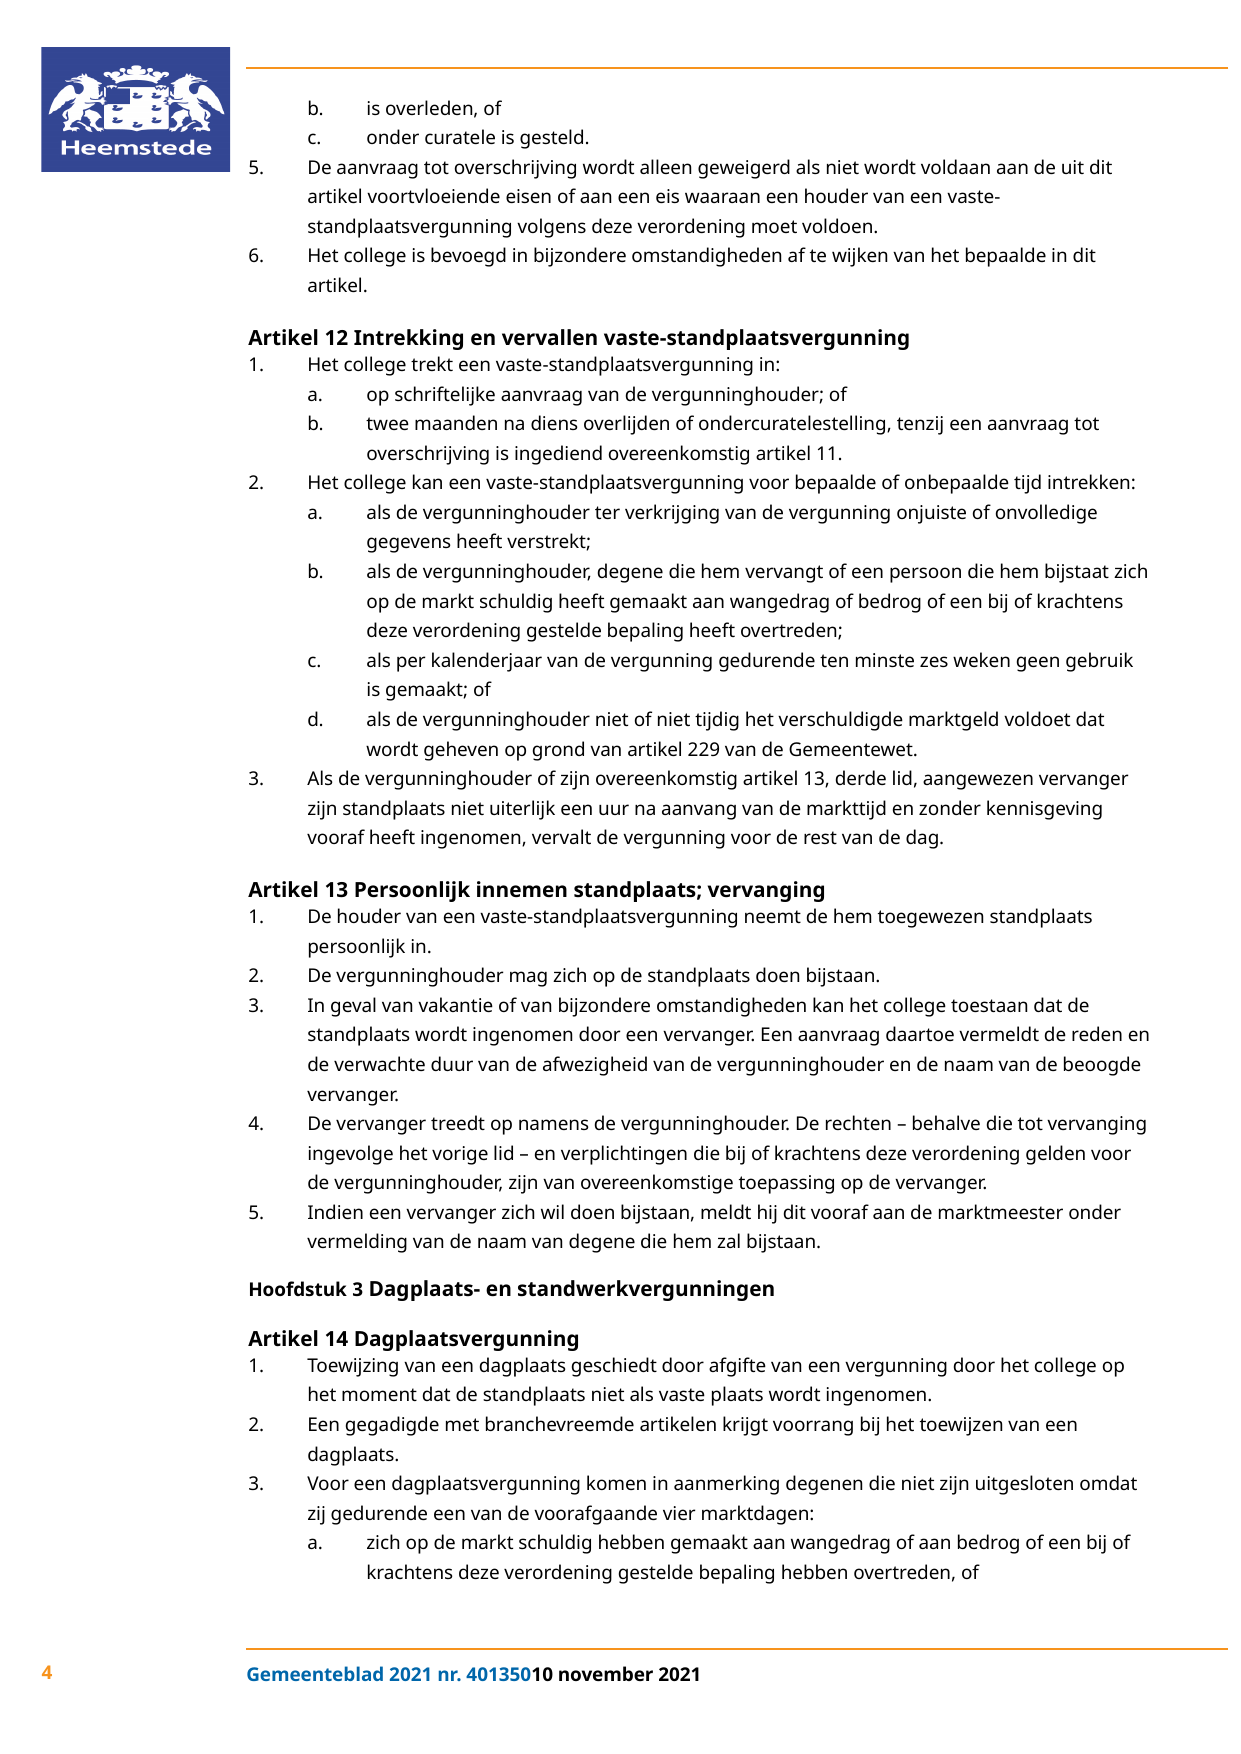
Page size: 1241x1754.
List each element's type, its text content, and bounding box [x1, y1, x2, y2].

list als de vergunninghouder ter verkrijging van de vergunning onjuiste of onvolledige gegevens heeft verstrekt; [307, 499, 1152, 554]
list Een gegadigde met branchevreemde artikelen krijgt voorrang bij het toewijzen van een dagplaats. [248, 1411, 1152, 1467]
list De aanvraag tot overschrijving wordt alleen geweigerd als niet wordt voldaan aan de uit dit artikel voortvloeiende eisen of aan een eis waaraan een houder van een vaste-standplaatsvergunning volgens deze verordening moet voldoen. [248, 154, 1152, 239]
list Toewijzing van een dagplaats geschiedt door afgifte van een vergunning door het college op het moment dat de standplaats niet als vaste plaats wordt ingenomen. [248, 1352, 1152, 1407]
list Het college is bevoegd in bijzondere omstandigheden af te wijken van het bepaalde in dit artikel. [248, 243, 1152, 298]
list Het college trekt een vaste-standplaatsvergunning in: [248, 351, 1152, 377]
list Als de vergunninghouder of zijn overeenkomstig artikel 13, derde lid, aangewezen vervanger zijn standplaats niet uiterlijk een uur na aanvang van de markttijd en zonder kennisgeving vooraf heeft ingenomen, vervalt de vergunning voor de rest van de dag. [248, 765, 1152, 850]
list onder curatele is gesteld. [307, 124, 1152, 150]
text Artikel 12 Intrekking en vervallen vaste-standplaatsvergunning [248, 323, 1152, 351]
list als de vergunninghouder, degene die hem vervangt of een persoon die hem bijstaat zich op de markt schuldig heeft gemaakt aan wangedrag of bedrog of een bij of krachtens deze verordening gestelde bepaling heeft overtreden; [307, 558, 1152, 643]
list De vergunninghouder mag zich op de standplaats doen bijstaan. [248, 962, 1152, 988]
text Artikel 14 Dagplaatsvergunning [248, 1324, 1152, 1352]
list zich op de markt schuldig hebben gemaakt aan wangedrag of aan bedrog of een bij of krachtens deze verordening gestelde bepaling hebben overtreden, of [307, 1529, 1152, 1585]
text Artikel 13 Persoonlijk innemen standplaats; vervanging [248, 875, 1152, 903]
list Het college kan een vaste-standplaatsvergunning voor bepaalde of onbepaalde tijd intrekken: [248, 469, 1152, 495]
list is overleden, of [307, 95, 1152, 121]
list als de vergunninghouder niet of niet tijdig het verschuldigde marktgeld voldoet dat wordt geheven op grond van artikel 229 van de Gemeentewet. [307, 706, 1152, 761]
list In geval van vakantie of van bijzondere omstandigheden kan het college toestaan dat de standplaats wordt ingenomen door een vervanger. Een aanvraag daartoe vermeldt de reden en de verwachte duur van de afwezigheid van de vergunninghouder en de naam van de beoogde vervanger. [248, 992, 1152, 1107]
list twee maanden na diens overlijden of ondercuratelestelling, tenzij een aanvraag tot overschrijving is ingediend overeenkomstig artikel 11. [307, 410, 1152, 466]
list De houder van een vaste-standplaatsvergunning neemt de hem toegewezen standplaats persoonlijk in. [248, 903, 1152, 959]
list De vervanger treedt op namens de vergunninghouder. De rechten – behalve die tot vervanging ingevolge het vorige lid – en verplichtingen die bij of krachtens deze verordening gelden voor de vergunninghouder, zijn van overeenkomstige toepassing op de vervanger. [248, 1110, 1152, 1195]
list Voor een dagplaatsvergunning komen in aanmerking degenen die niet zijn uitgesloten omdat zij gedurende een van de voorafgaande vier marktdagen: [248, 1470, 1152, 1526]
text Hoofdstuk 3 Dagplaats- en standwerkvergunningen [248, 1274, 1152, 1303]
list Indien een vervanger zich wil doen bijstaan, meldt hij dit vooraf aan de marktmeester onder vermelding van de naam van degene die hem zal bijstaan. [248, 1199, 1152, 1254]
list als per kalenderjaar van de vergunning gedurende ten minste zes weken geen gebruik is gemaakt; of [307, 647, 1152, 702]
list op schriftelijke aanvraag van de vergunninghouder; of [307, 381, 1152, 406]
picture [41, 47, 231, 172]
